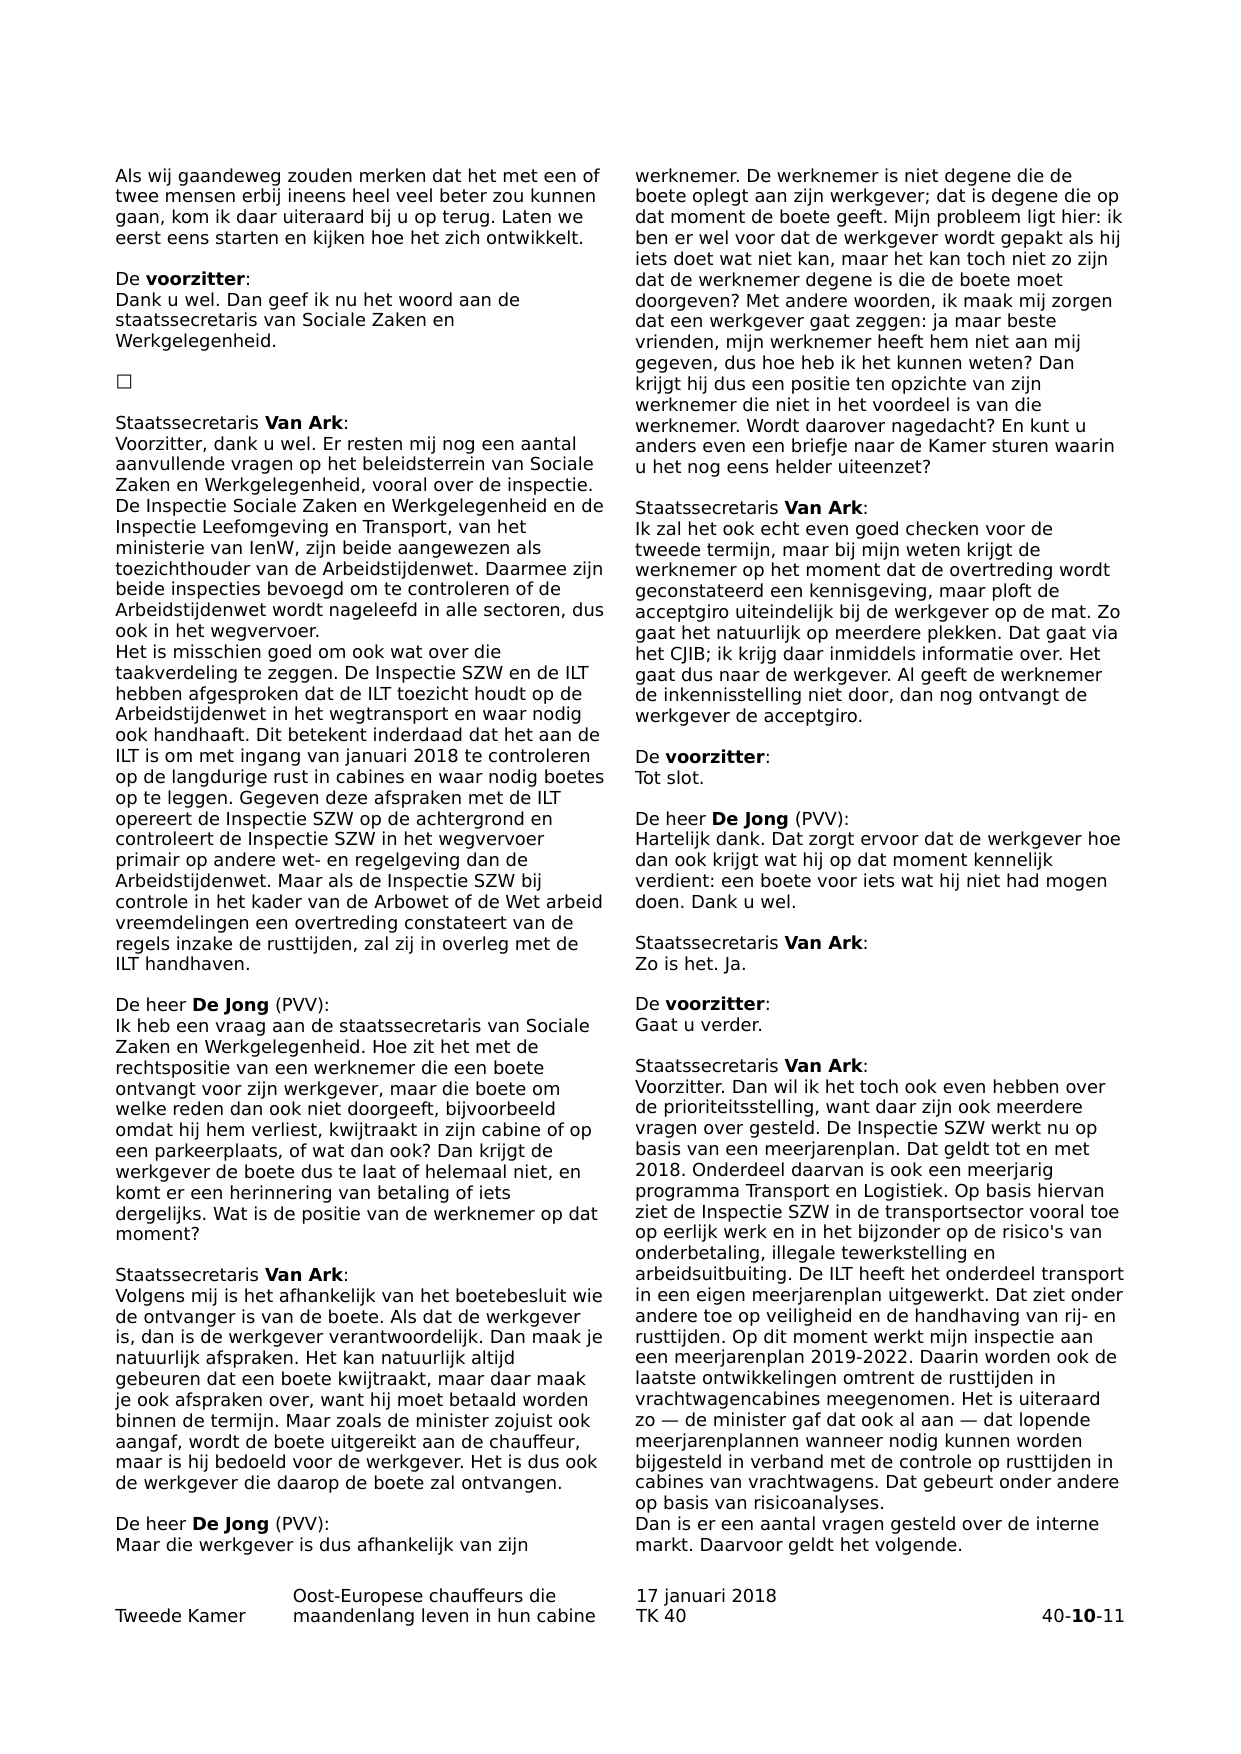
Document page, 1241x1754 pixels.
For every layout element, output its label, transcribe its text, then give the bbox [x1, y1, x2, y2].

text De voorzitter: [115, 269, 605, 289]
text De heer De Jong (PVV): [115, 1514, 605, 1535]
text Dan is er een aantal vragen gesteld over de interne markt. Daarvoor geldt het volgende. [635, 1514, 1125, 1556]
text Zo is het. Ja. [635, 953, 1125, 974]
text Als wij gaandeweg zouden merken dat het met een of twee mensen erbij ineens heel veel beter zou kunnen gaan, kom ik daar uiteraard bij u op terug. Laten we eerst eens starten en kijken hoe het zich ontwikkelt. [115, 165, 605, 249]
text Ik zal het ook echt even goed checken voor de tweede termijn, maar bij mijn weten krijgt de werknemer op het moment dat de overtreding wordt geconstateerd een kennisgeving, maar ploft de acceptgiro uiteindelijk bij de werkgever op de mat. Zo gaat het natuurlijk op meerdere plekken. Dat gaat via het CJIB; ik krijg daar inmiddels informatie over. Het gaat dus naar de werkgever. Al geeft de werknemer de inkennisstelling niet door, dan nog ontvangt de werkgever de acceptgiro. [635, 518, 1125, 727]
text Voorzitter, dank u wel. Er resten mij nog een aantal aanvullende vragen op het beleidsterrein van Sociale Zaken en Werkgelegenheid, vooral over de inspectie. De Inspectie Sociale Zaken en Werkgelegenheid en de Inspectie Leefomgeving en Transport, van het ministerie van IenW, zijn beide aangewezen als toezichthouder van de Arbeidstijdenwet. Daarmee zijn beide inspecties bevoegd om te controleren of de Arbeidstijdenwet wordt nageleefd in alle sectoren, dus ook in het wegvervoer. [115, 433, 605, 642]
text Volgens mij is het afhankelijk van het boetebesluit wie de ontvanger is van de boete. Als dat de werkgever is, dan is de werkgever verantwoordelijk. Dan maak je natuurlijk afspraken. Het kan natuurlijk altijd gebeuren dat een boete kwijtraakt, maar daar maak je ook afspraken over, want hij moet betaald worden binnen de termijn. Maar zoals de minister zojuist ook aangaf, wordt de boete uitgereikt aan de chauffeur, maar is hij bedoeld voor de werkgever. Het is dus ook de werkgever die daarop de boete zal ontvangen. [115, 1286, 605, 1494]
text Staatssecretaris Van Ark: [635, 932, 1125, 953]
text De heer De Jong (PVV): [635, 808, 1125, 829]
text De voorzitter: [635, 747, 1125, 768]
text ⬜ [115, 372, 605, 393]
text Voorzitter. Dan wil ik het toch ook even hebben over de prioriteitsstelling, want daar zijn ook meerdere vragen over gesteld. De Inspectie SZW werkt nu op basis van een meerjarenplan. Dat geldt tot en met 2018. Onderdeel daarvan is ook een meerjarig programma Transport en Logistiek. Op basis hiervan ziet de Inspectie SZW in de transportsector vooral toe op eerlijk werk en in het bijzonder op de risico's van onderbetaling, illegale tewerkstelling en arbeidsuitbuiting. De ILT heeft het onderdeel transport in een eigen meerjarenplan uitgewerkt. Dat ziet onder andere toe op veiligheid en de handhaving van rij- en rusttijden. Op dit moment werkt mijn inspectie aan een meerjarenplan 2019-2022. Daarin worden ook de laatste ontwikkelingen omtrent de rusttijden in vrachtwagencabines meegenomen. Het is uiteraard zo — de minister gaf dat ook al aan — dat lopende meerjarenplannen wanneer nodig kunnen worden bijgesteld in verband met de controle op rusttijden in cabines van vrachtwagens. Dat gebeurt onder andere op basis van risicoanalyses. [635, 1076, 1125, 1514]
text Staatssecretaris Van Ark: [635, 498, 1125, 518]
text Ik heb een vraag aan de staatssecretaris van Sociale Zaken en Werkgelegenheid. Hoe zit het met de rechtspositie van een werknemer die een boete ontvangt voor zijn werkgever, maar die boete om welke reden dan ook niet doorgeeft, bijvoorbeeld omdat hij hem verliest, kwijtraakt in zijn cabine of op een parkeerplaats, of wat dan ook? Dan krijgt de werkgever de boete dus te laat of helemaal niet, en komt er een herinnering van betaling of iets dergelijks. Wat is de positie van de werknemer op dat moment? [115, 1016, 605, 1245]
text Staatssecretaris Van Ark: [115, 1265, 605, 1286]
text De heer De Jong (PVV): [115, 995, 605, 1016]
text Gaat u verder. [635, 1015, 1125, 1036]
text Staatssecretaris Van Ark: [115, 413, 605, 433]
text Maar die werkgever is dus afhankelijk van zijn [115, 1535, 605, 1556]
text werknemer. De werknemer is niet degene die de boete oplegt aan zijn werkgever; dat is degene die op dat moment de boete geeft. Mijn probleem ligt hier: ik ben er wel voor dat de werkgever wordt gepakt als hij iets doet wat niet kan, maar het kan toch niet zo zijn dat de werknemer degene is die de boete moet doorgeven? Met andere woorden, ik maak mij zorgen dat een werkgever gaat zeggen: ja maar beste vrienden, mijn werknemer heeft hem niet aan mij gegeven, dus hoe heb ik het kunnen weten? Dan krijgt hij dus een positie ten opzichte van zijn werknemer die niet in het voordeel is van die werknemer. Wordt daarover nagedacht? En kunt u anders even een briefje naar de Kamer sturen waarin u het nog eens helder uiteenzet? [635, 165, 1125, 478]
text Het is misschien goed om ook wat over die taakverdeling te zeggen. De Inspectie SZW en de ILT hebben afgesproken dat de ILT toezicht houdt op de Arbeidstijdenwet in het wegtransport en waar nodig ook handhaaft. Dit betekent inderdaad dat het aan de ILT is om met ingang van januari 2018 te controleren op de langdurige rust in cabines en waar nodig boetes op te leggen. Gegeven deze afspraken met de ILT opereert de Inspectie SZW op de achtergrond en controleert de Inspectie SZW in het wegvervoer primair op andere wet- en regelgeving dan de Arbeidstijdenwet. Maar als de Inspectie SZW bij controle in het kader van de Arbowet of de Wet arbeid vreemdelingen een overtreding constateert van de regels inzake de rusttijden, zal zij in overleg met de ILT handhaven. [115, 642, 605, 975]
text Dank u wel. Dan geef ik nu het woord aan de staatssecretaris van Sociale Zaken en Werkgelegenheid. [115, 289, 605, 352]
text Staatssecretaris Van Ark: [635, 1056, 1125, 1076]
text De voorzitter: [635, 994, 1125, 1015]
text Hartelijk dank. Dat zorgt ervoor dat de werkgever hoe dan ook krijgt wat hij op dat moment kennelijk verdient: een boete voor iets wat hij niet had mogen doen. Dank u wel. [635, 829, 1125, 912]
text Tot slot. [635, 768, 1125, 788]
